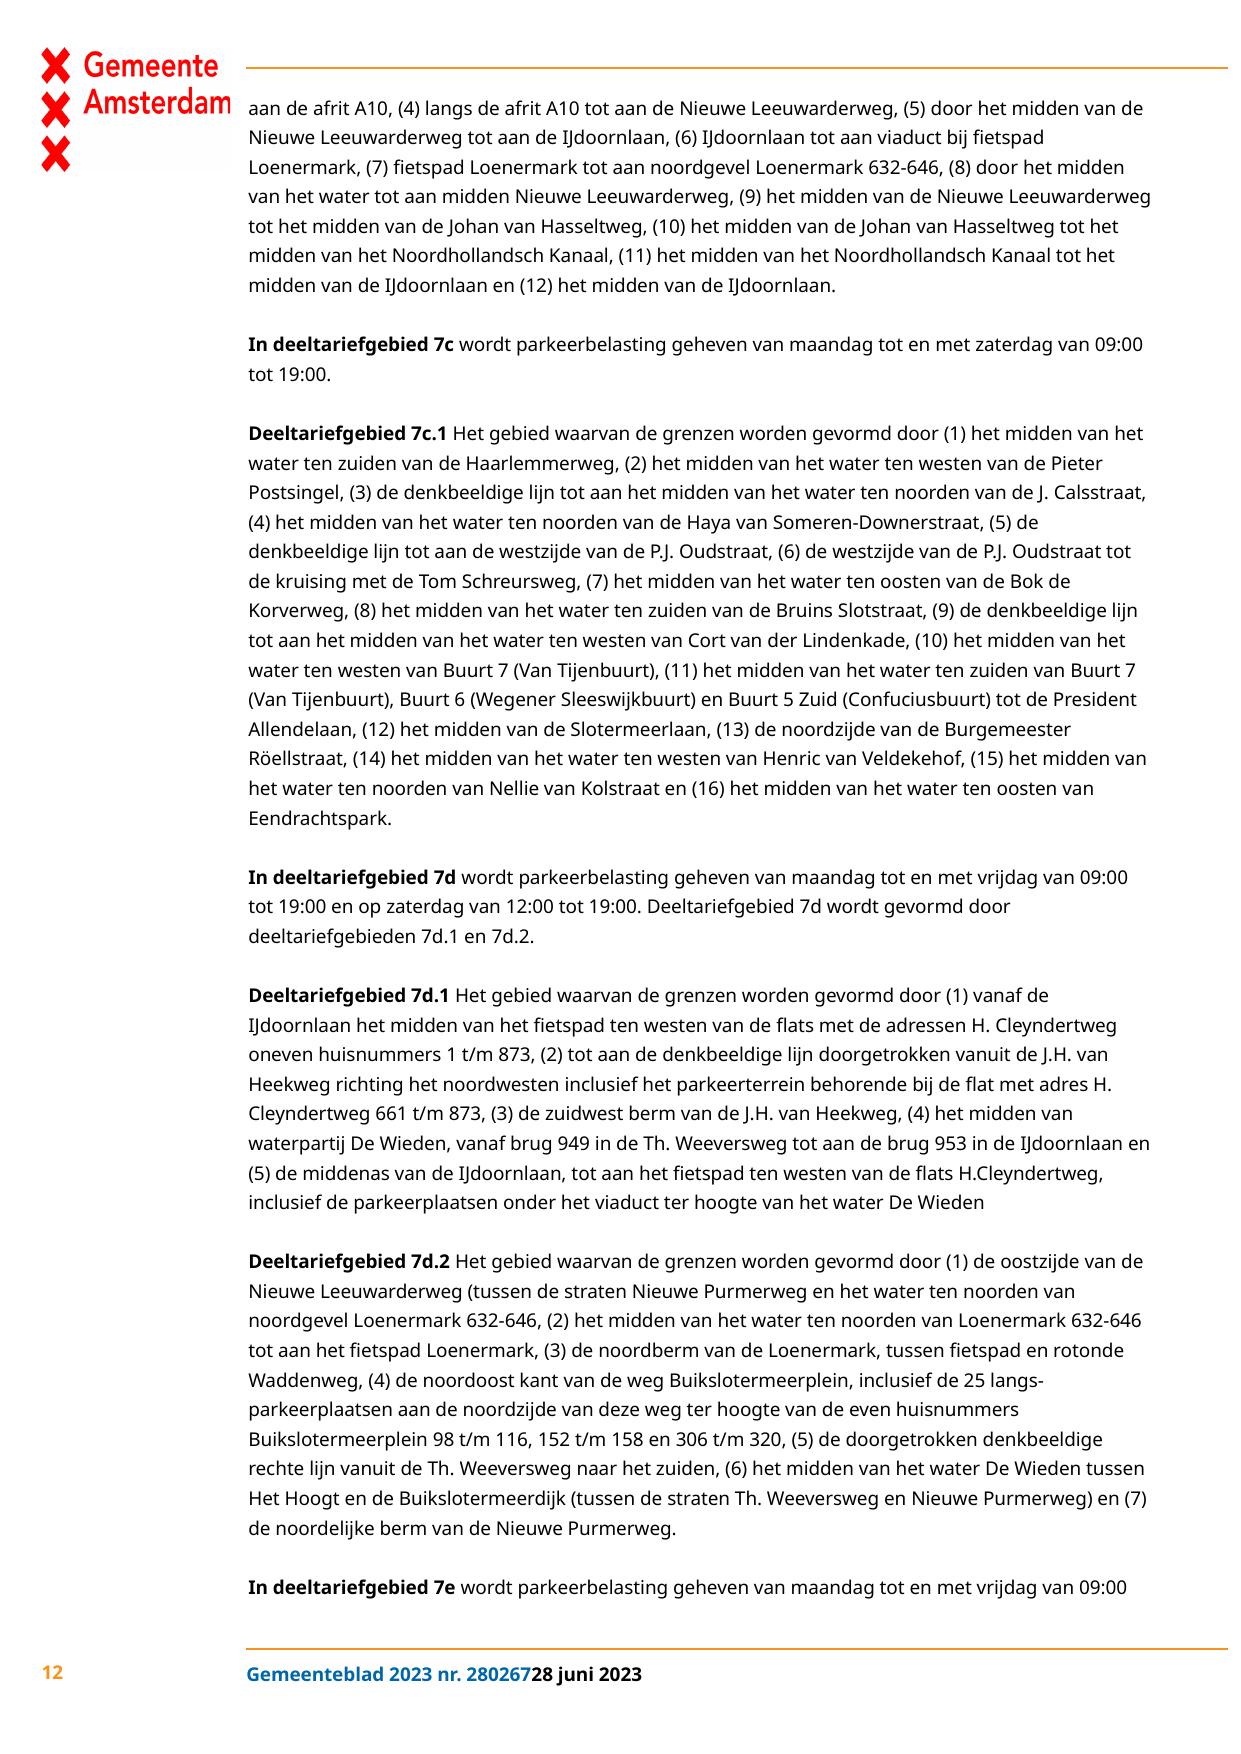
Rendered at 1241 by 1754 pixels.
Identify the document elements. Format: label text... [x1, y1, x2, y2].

text In deeltariefgebied 7c wordt parkeerbelasting geheven van maandag tot en met zaterdag van 09:00 tot 19:00. [248, 331, 1152, 387]
text In deeltariefgebied 7e wordt parkeerbelasting geheven van maandag tot en met vrijdag van 09:00 [248, 1574, 1152, 1600]
picture [41, 47, 231, 172]
text Deeltariefgebied 7d.1 Het gebied waarvan de grenzen worden gevormd door (1) vanaf de IJdoornlaan het midden van het fietspad ten westen van de flats met de adressen H. Cleyndertweg oneven huisnummers 1 t/m 873, (2) tot aan de denkbeeldige lijn doorgetrokken vanuit de J.H. van Heekweg richting het noordwesten inclusief het parkeerterrein behorende bij de flat met adres H. Cleyndertweg 661 t/m 873, (3) de zuidwest berm van de J.H. van Heekweg, (4) het midden van waterpartij De Wieden, vanaf brug 949 in de Th. Weeversweg tot aan de brug 953 in de IJdoornlaan en (5) de middenas van de IJdoornlaan, tot aan het fietspad ten westen van de flats H.Cleyndertweg, inclusief de parkeerplaatsen onder het viaduct ter hoogte van het water De Wieden [248, 982, 1152, 1215]
text Deeltariefgebied 7d.2 Het gebied waarvan de grenzen worden gevormd door (1) de oostzijde van de Nieuwe Leeuwarderweg (tussen de straten Nieuwe Purmerweg en het water ten noorden van noordgevel Loenermark 632-646, (2) het midden van het water ten noorden van Loenermark 632-646 tot aan het fietspad Loenermark, (3) de noordberm van de Loenermark, tussen fietspad en rotonde Waddenweg, (4) de noordoost kant van de weg Buikslotermeerplein, inclusief de 25 langs-parkeerplaatsen aan de noordzijde van deze weg ter hoogte van de even huisnummers Buikslotermeerplein 98 t/m 116, 152 t/m 158 en 306 t/m 320, (5) de doorgetrokken denkbeeldige rechte lijn vanuit de Th. Weeversweg naar het zuiden, (6) het midden van het water De Wieden tussen Het Hoogt en de Buikslotermeerdijk (tussen de straten Th. Weeversweg en Nieuwe Purmerweg) en (7) de noordelijke berm van de Nieuwe Purmerweg. [248, 1248, 1152, 1541]
text In deeltariefgebied 7d wordt parkeerbelasting geheven van maandag tot en met vrijdag van 09:00 tot 19:00 en op zaterdag van 12:00 tot 19:00. Deeltariefgebied 7d wordt gevormd door deeltariefgebieden 7d.1 en 7d.2. [248, 864, 1152, 949]
text Deeltariefgebied 7c.1 Het gebied waarvan de grenzen worden gevormd door (1) het midden van het water ten zuiden van de Haarlemmerweg, (2) het midden van het water ten westen van de Pieter Postsingel, (3) de denkbeeldige lijn tot aan het midden van het water ten noorden van de J. Calsstraat, (4) het midden van het water ten noorden van de Haya van Someren-Downerstraat, (5) de denkbeeldige lijn tot aan de westzijde van de P.J. Oudstraat, (6) de westzijde van de P.J. Oudstraat tot de kruising met de Tom Schreursweg, (7) het midden van het water ten oosten van de Bok de Korverweg, (8) het midden van het water ten zuiden van de Bruins Slotstraat, (9) de denkbeeldige lijn tot aan het midden van het water ten westen van Cort van der Lindenkade, (10) het midden van het water ten westen van Buurt 7 (Van Tijenbuurt), (11) het midden van het water ten zuiden van Buurt 7 (Van Tijenbuurt), Buurt 6 (Wegener Sleeswijkbuurt) en Buurt 5 Zuid (Confuciusbuurt) tot de President Allendelaan, (12) het midden van de Slotermeerlaan, (13) de noordzijde van de Burgemeester Röellstraat, (14) het midden van het water ten westen van Henric van Veldekehof, (15) het midden van het water ten noorden van Nellie van Kolstraat en (16) het midden van het water ten oosten van Eendrachtspark. [248, 420, 1152, 831]
text aan de afrit A10, (4) langs de afrit A10 tot aan de Nieuwe Leeuwarderweg, (5) door het midden van de Nieuwe Leeuwarderweg tot aan de IJdoornlaan, (6) IJdoornlaan tot aan viaduct bij fietspad Loenermark, (7) fietspad Loenermark tot aan noordgevel Loenermark 632-646, (8) door het midden van het water tot aan midden Nieuwe Leeuwarderweg, (9) het midden van de Nieuwe Leeuwarderweg tot het midden van de Johan van Hasseltweg, (10) het midden van de Johan van Hasseltweg tot het midden van het Noordhollandsch Kanaal, (11) het midden van het Noordhollandsch Kanaal tot het midden van de IJdoornlaan en (12) het midden van de IJdoornlaan. [248, 95, 1152, 298]
